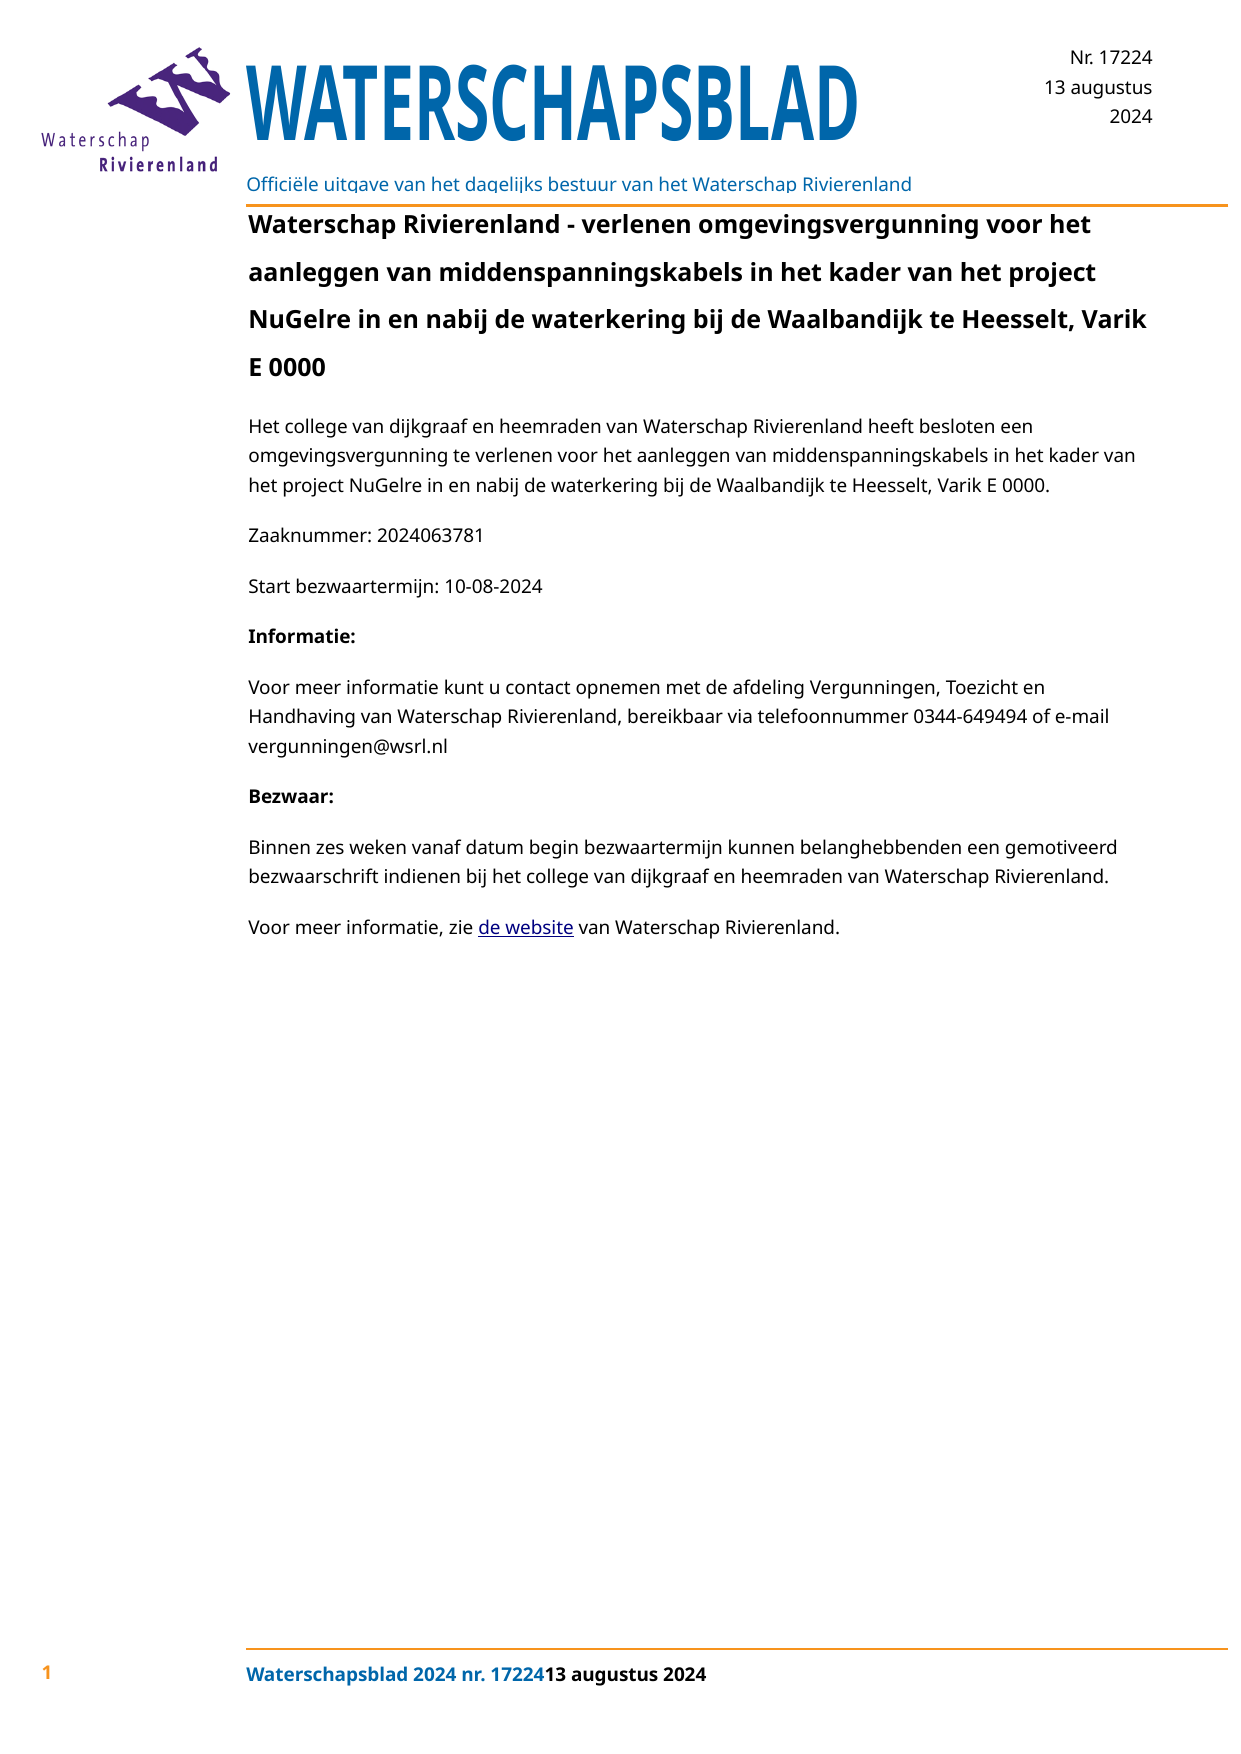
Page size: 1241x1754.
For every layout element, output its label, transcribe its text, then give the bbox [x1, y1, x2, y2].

text Het college van dijkgraaf en heemraden van Waterschap Rivierenland heeft besloten een omgevingsvergunning te verlenen voor het aanleggen van middenspanningskabels in het kader van het project NuGelre in en nabij de waterkering bij de Waalbandijk te Heesselt, Varik E 0000. [248, 413, 1152, 498]
picture [41, 47, 231, 172]
text Waterschap Rivierenland - verlenen omgevingsvergunning voor het aanleggen van middenspanningskabels in het kader van het project NuGelre in en nabij de waterkering bij de Waalbandijk te Heesselt, Varik E 0000 [248, 207, 1152, 384]
text Bezwaar: [248, 783, 1152, 809]
text Voor meer informatie kunt u contact opnemen met de afdeling Vergunningen, Toezicht en Handhaving van Waterschap Rivierenland, bereikbaar via telefoonnummer 0344-649494 of e-mail vergunningen@wsrl.nl [248, 674, 1152, 759]
text Start bezwaartermijn: 10-08-2024 [248, 573, 1152, 599]
text Informatie: [248, 623, 1152, 649]
text Binnen zes weken vanaf datum begin bezwaartermijn kunnen belanghebbenden een gemotiveerd bezwaarschrift indienen bij het college van dijkgraaf en heemraden van Waterschap Rivierenland. [248, 834, 1152, 889]
text Voor meer informatie, zie de website van Waterschap Rivierenland. [248, 914, 1152, 940]
text Zaaknummer: 2024063781 [248, 523, 1152, 548]
